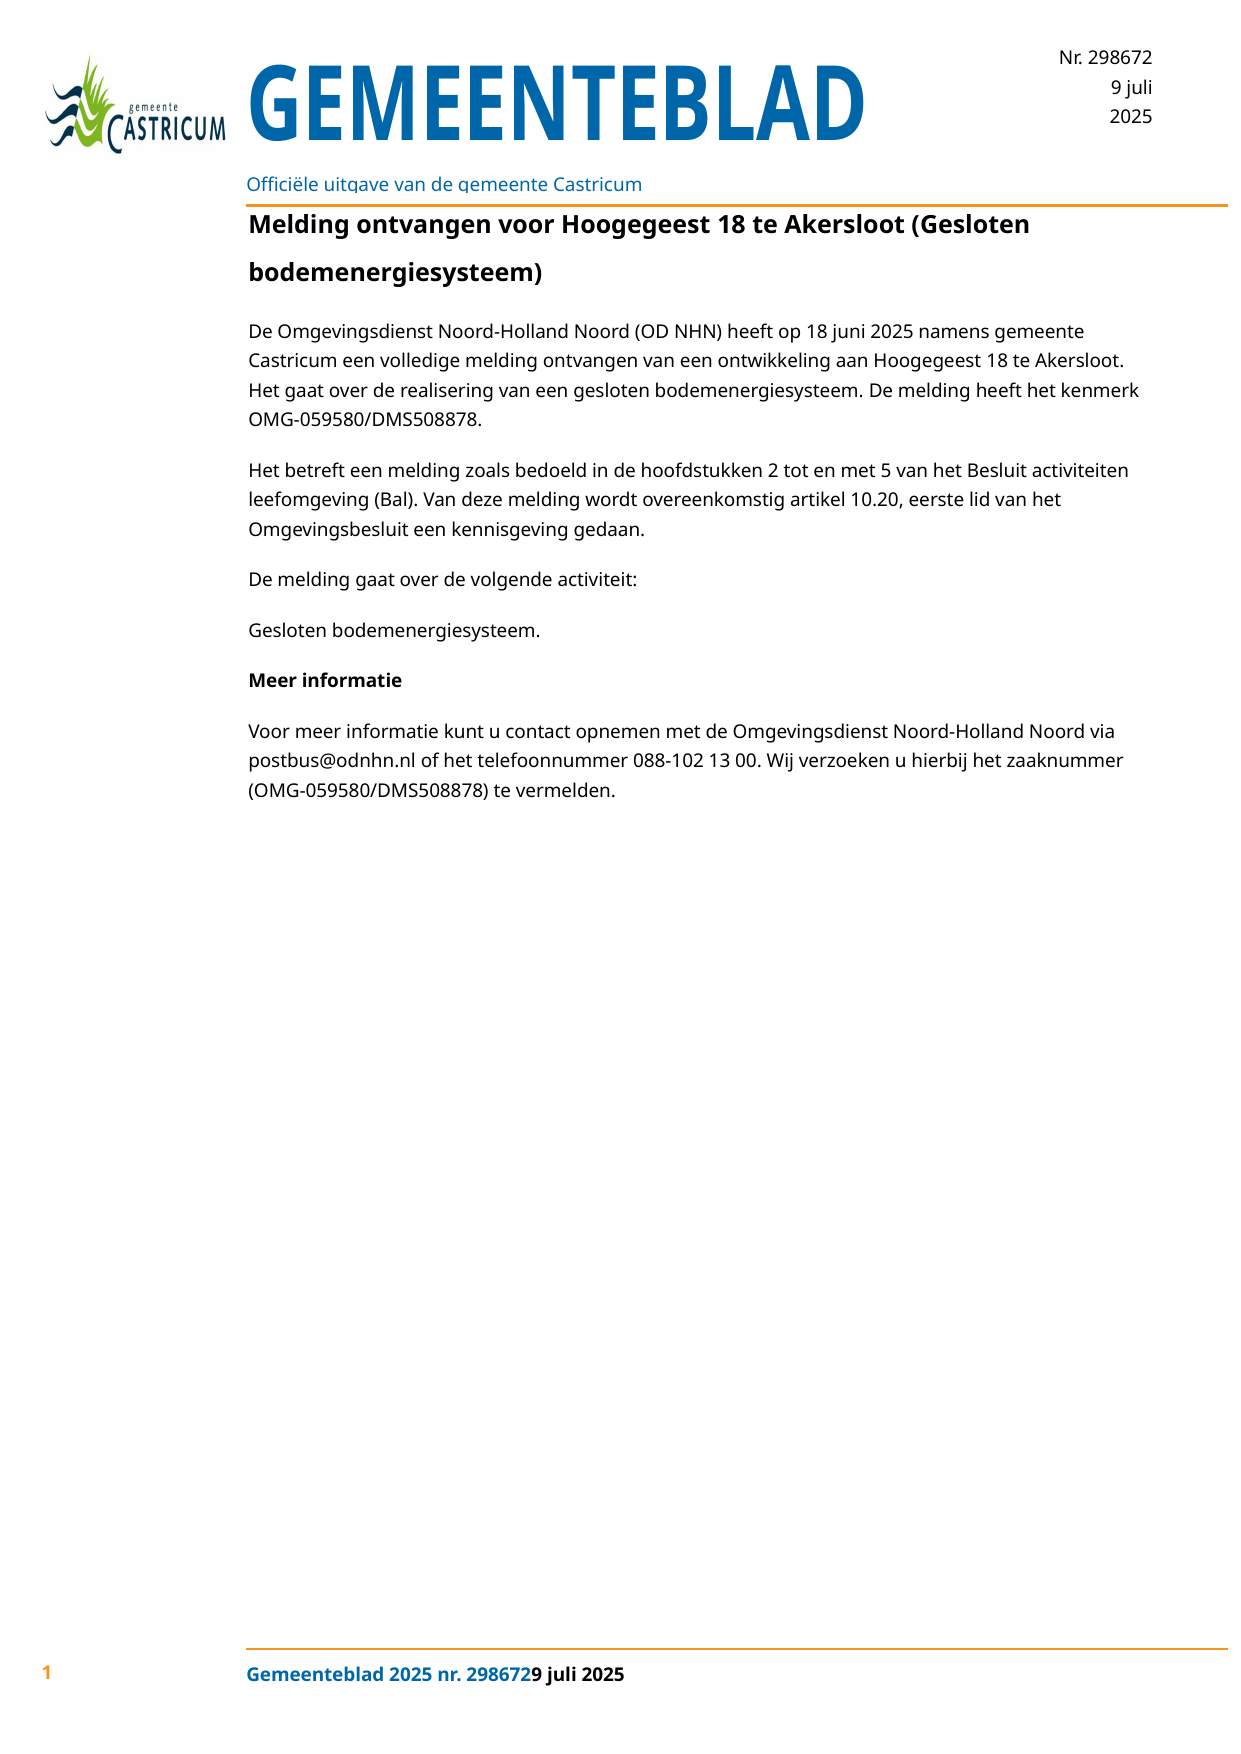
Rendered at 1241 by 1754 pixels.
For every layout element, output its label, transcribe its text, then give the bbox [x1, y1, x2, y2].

text Melding ontvangen voor Hoogegeest 18 te Akersloot (Gesloten bodemenergiesysteem) [248, 207, 1152, 288]
text Meer informatie [248, 667, 1152, 693]
picture [41, 47, 231, 172]
text Het betreft een melding zoals bedoeld in de hoofdstukken 2 tot en met 5 van het Besluit activiteiten leefomgeving (Bal). Van deze melding wordt overeenkomstig artikel 10.20, eerste lid van het Omgevingsbesluit een kennisgeving gedaan. [248, 457, 1152, 542]
text De Omgevingsdienst Noord-Holland Noord (OD NHN) heeft op 18 juni 2025 namens gemeente Castricum een volledige melding ontvangen van een ontwikkeling aan Hoogegeest 18 te Akersloot. Het gaat over de realisering van een gesloten bodemenergiesysteem. De melding heeft het kenmerk OMG-059580/DMS508878. [248, 318, 1152, 432]
text Gesloten bodemenergiesysteem. [248, 617, 1152, 643]
text De melding gaat over de volgende activiteit: [248, 567, 1152, 592]
text Voor meer informatie kunt u contact opnemen met de Omgevingsdienst Noord-Holland Noord via postbus@odnhn.nl of het telefoonnummer 088-102 13 00. Wij verzoeken u hierbij het zaaknummer (OMG-059580/DMS508878) te vermelden. [248, 718, 1152, 803]
